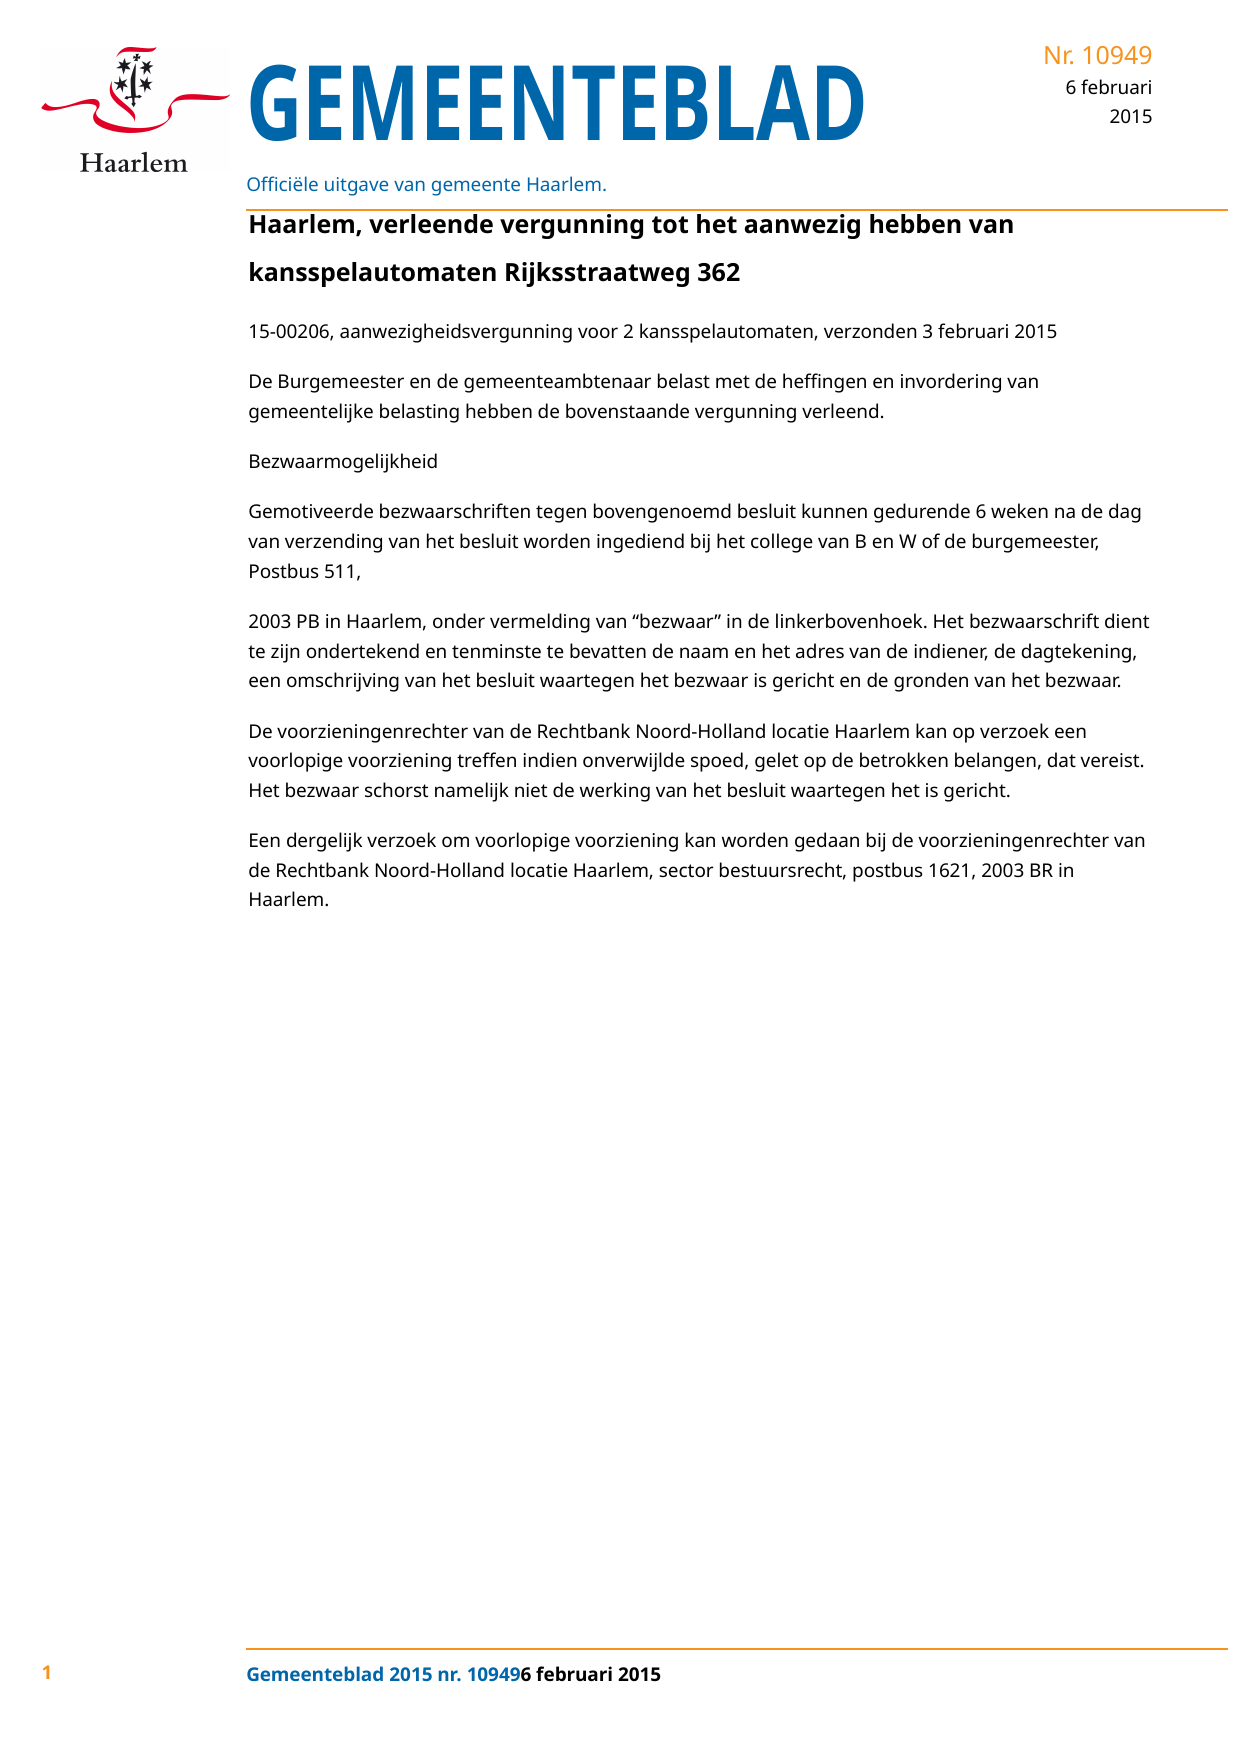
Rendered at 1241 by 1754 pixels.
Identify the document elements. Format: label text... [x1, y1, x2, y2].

text Gemotiveerde bezwaarschriften tegen bovengenoemd besluit kunnen gedurende 6 weken na de dag van verzending van het besluit worden ingediend bij het college van B en W of de burgemeester, Postbus 511, [248, 499, 1152, 584]
text 15-00206, aanwezigheidsvergunning voor 2 kansspelautomaten, verzonden 3 februari 2015 [248, 318, 1152, 344]
text Een dergelijk verzoek om voorlopige voorziening kan worden gedaan bij de voorzieningenrechter van de Rechtbank Noord-Holland locatie Haarlem, sector bestuursrecht, postbus 1621, 2003 BR in Haarlem. [248, 827, 1152, 912]
text De Burgemeester en de gemeenteambtenaar belast met de heffingen en invordering van gemeentelijke belasting hebben de bovenstaande vergunning verleend. [248, 368, 1152, 424]
picture [41, 47, 231, 172]
text Bezwaarmogelijkheid [248, 448, 1152, 474]
text De voorzieningenrechter van de Rechtbank Noord-Holland locatie Haarlem kan op verzoek een voorlopige voorziening treffen indien onverwijlde spoed, gelet op de betrokken belangen, dat vereist. Het bezwaar schorst namelijk niet de werking van het besluit waartegen het is gericht. [248, 718, 1152, 803]
text 2003 PB in Haarlem, onder vermelding van “bezwaar” in de linkerbovenhoek. Het bezwaarschrift dient te zijn ondertekend en tenminste te bevatten de naam en het adres van de indiener, de dagtekening, een omschrijving van het besluit waartegen het bezwaar is gericht en de gronden van het bezwaar. [248, 608, 1152, 693]
text Haarlem, verleende vergunning tot het aanwezig hebben van kansspelautomaten Rijksstraatweg 362 [248, 211, 1152, 288]
